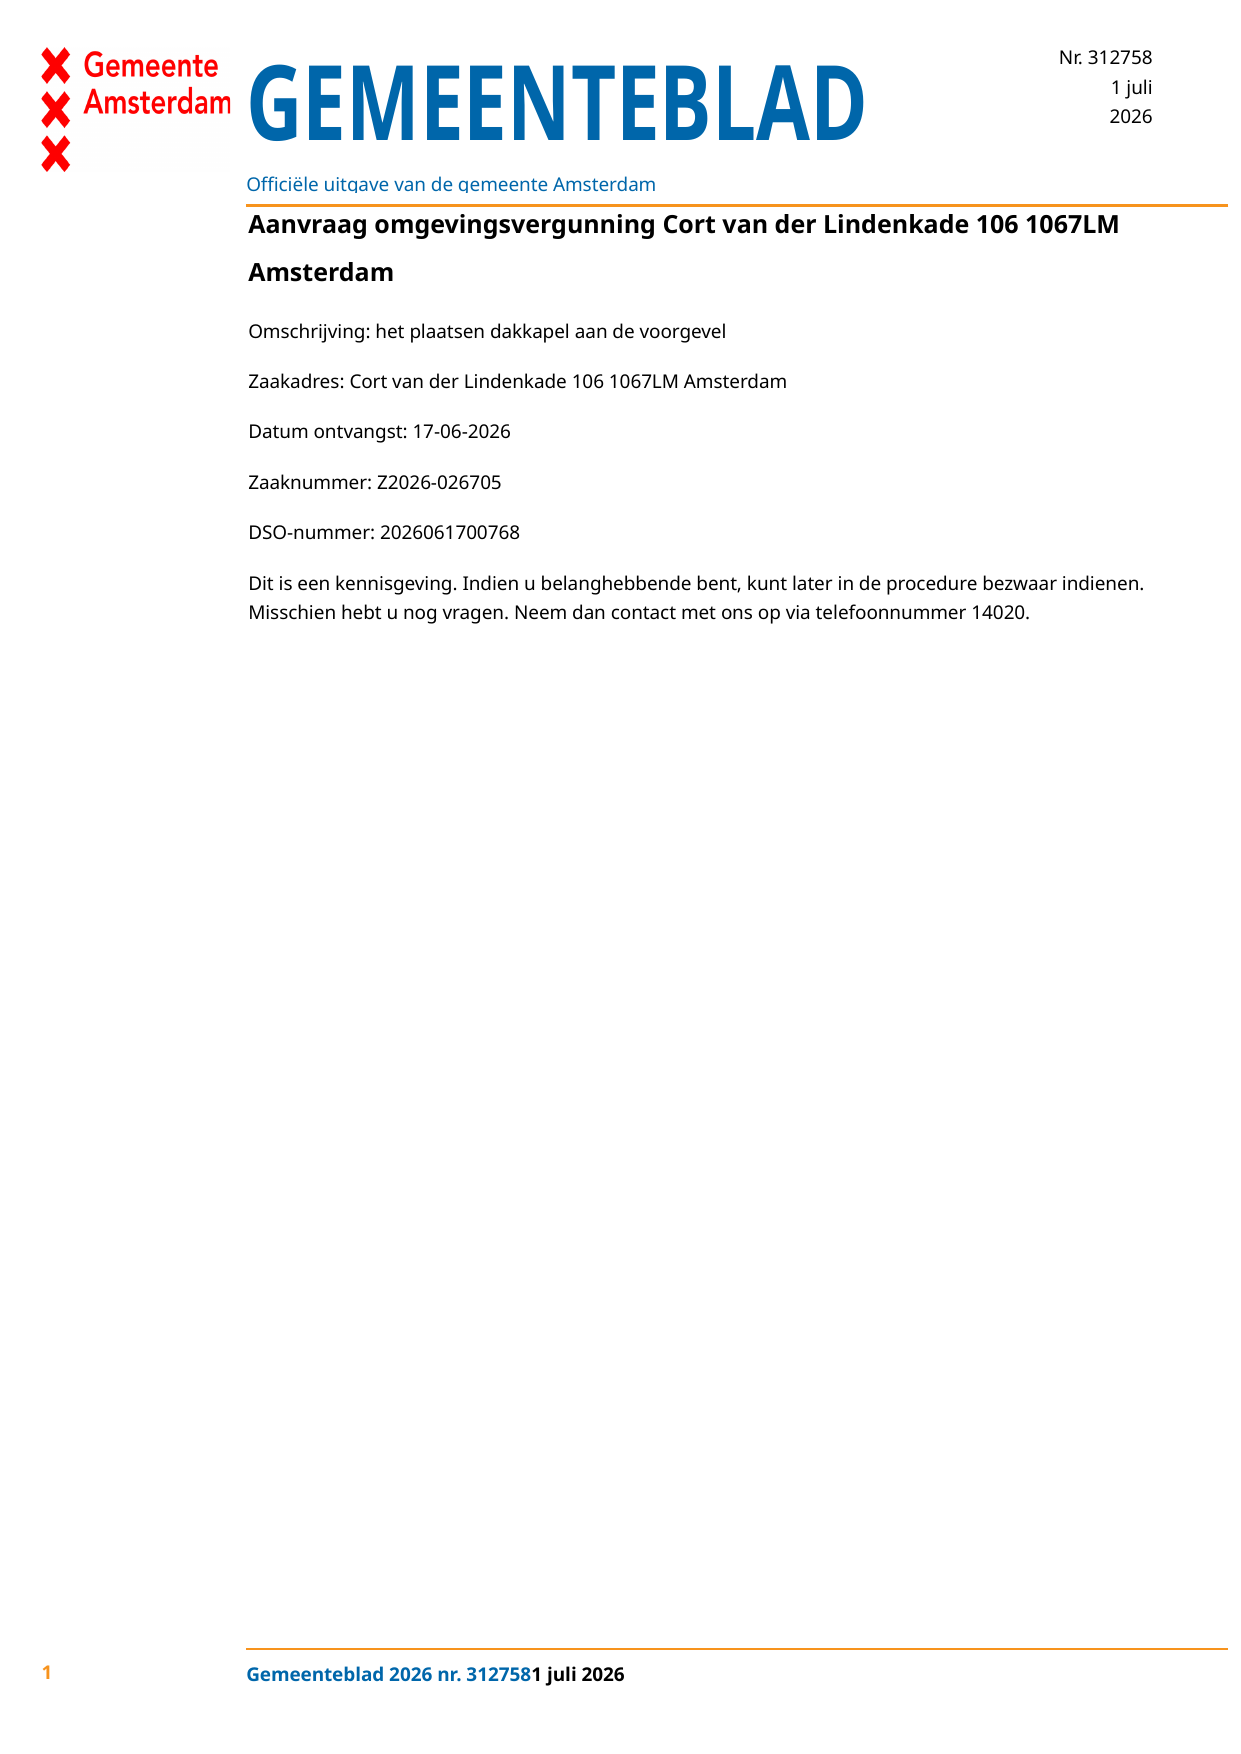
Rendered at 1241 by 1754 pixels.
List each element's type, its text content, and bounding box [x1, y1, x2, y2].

text Zaakadres: Cort van der Lindenkade 106 1067LM Amsterdam [248, 368, 1152, 394]
picture [41, 47, 231, 172]
text Zaaknummer: Z2026-026705 [248, 469, 1152, 495]
text DSO-nummer: 2026061700768 [248, 519, 1152, 545]
text Datum ontvangst: 17-06-2026 [248, 419, 1152, 444]
text Aanvraag omgevingsvergunning Cort van der Lindenkade 106 1067LM Amsterdam [248, 207, 1152, 288]
text Omschrijving: het plaatsen dakkapel aan de voorgevel [248, 318, 1152, 344]
text Dit is een kennisgeving. Indien u belanghebbende bent, kunt later in de procedure bezwaar indienen. Misschien hebt u nog vragen. Neem dan contact met ons op via telefoonnummer 14020. [248, 570, 1152, 625]
